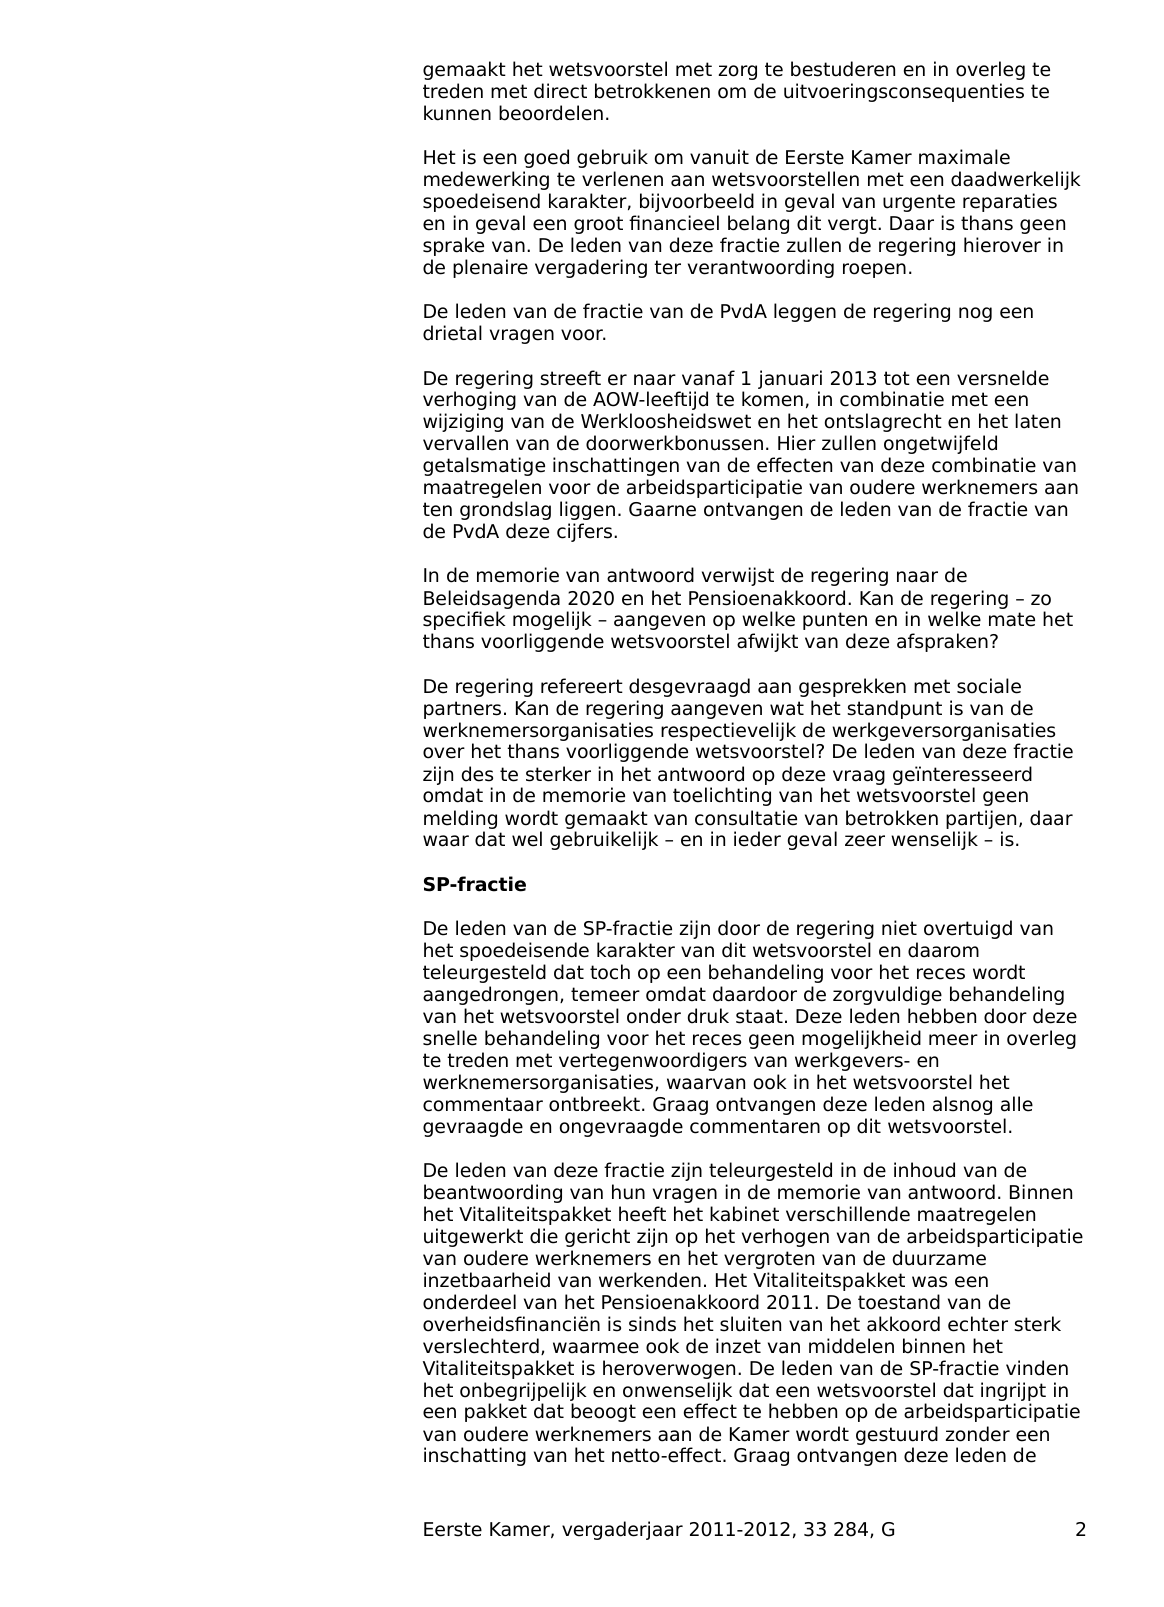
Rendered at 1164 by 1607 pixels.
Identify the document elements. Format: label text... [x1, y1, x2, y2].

text De leden van deze fractie zijn teleurgesteld in de inhoud van de beantwoording van hun vragen in de memorie van antwoord. Binnen het Vitaliteitspakket heeft het kabinet verschillende maatregelen uitgewerkt die gericht zijn op het verhogen van de arbeidsparticipatie van oudere werknemers en het vergroten van de duurzame inzetbaarheid van werkenden. Het Vitaliteitspakket was een onderdeel van het Pensioenakkoord 2011. De toestand van de overheidsfinanciën is sinds het sluiten van het akkoord echter sterk verslechterd, waarmee ook de inzet van middelen binnen het Vitaliteitspakket is heroverwogen. De leden van de SP-fractie vinden het onbegrijpelijk en onwenselijk dat een wetsvoorstel dat ingrijpt in een pakket dat beoogt een effect te hebben op de arbeidsparticipatie van oudere werknemers aan de Kamer wordt gestuurd zonder een inschatting van het netto-effect. Graag ontvangen deze leden de [422, 1160, 1087, 1467]
text De leden van de fractie van de PvdA leggen de regering nog een drietal vragen voor. [422, 301, 1087, 345]
text gemaakt het wetsvoorstel met zorg te bestuderen en in overleg te treden met direct betrokkenen om de uitvoeringsconsequenties te kunnen beoordelen. [422, 59, 1087, 125]
text De leden van de SP-fractie zijn door de regering niet overtuigd van het spoedeisende karakter van dit wetsvoorstel en daarom teleurgesteld dat toch op een behandeling voor het reces wordt aangedrongen, temeer omdat daardoor de zorgvuldige behandeling van het wetsvoorstel onder druk staat. Deze leden hebben door deze snelle behandeling voor het reces geen mogelijkheid meer in overleg te treden met vertegenwoordigers van werkgevers- en werknemersorganisaties, waarvan ook in het wetsvoorstel het commentaar ontbreekt. Graag ontvangen deze leden alsnog alle gevraagde en ongevraagde commentaren op dit wetsvoorstel. [422, 918, 1087, 1137]
text De regering streeft er naar vanaf 1 januari 2013 tot een versnelde verhoging van de AOW-leeftijd te komen, in combinatie met een wijziging van de Werkloosheidswet en het ontslagrecht en het laten vervallen van de doorwerkbonussen. Hier zullen ongetwijfeld getalsmatige inschattingen van de effecten van deze combinatie van maatregelen voor de arbeidsparticipatie van oudere werknemers aan ten grondslag liggen. Gaarne ontvangen de leden van de fractie van de PvdA deze cijfers. [422, 367, 1087, 543]
text In de memorie van antwoord verwijst de regering naar de Beleidsagenda 2020 en het Pensioenakkoord. Kan de regering – zo specifiek mogelijk – aangeven op welke punten en in welke mate het thans voorliggende wetsvoorstel afwijkt van deze afspraken? [422, 565, 1087, 653]
subtitle SP-fractie [422, 873, 1087, 896]
text De regering refereert desgevraagd aan gesprekken met sociale partners. Kan de regering aangeven wat het standpunt is van de werknemersorganisaties respectievelijk de werkgeversorganisaties over het thans voorliggende wetsvoorstel? De leden van deze fractie zijn des te sterker in het antwoord op deze vraag geïnteresseerd omdat in de memorie van toelichting van het wetsvoorstel geen melding wordt gemaakt van consultatie van betrokken partijen, daar waar dat wel gebruikelijk – en in ieder geval zeer wenselijk – is. [422, 676, 1087, 851]
text Het is een goed gebruik om vanuit de Eerste Kamer maximale medewerking te verlenen aan wetsvoorstellen met een daadwerkelijk spoedeisend karakter, bijvoorbeeld in geval van urgente reparaties en in geval een groot financieel belang dit vergt. Daar is thans geen sprake van. De leden van deze fractie zullen de regering hierover in de plenaire vergadering ter verantwoording roepen. [422, 147, 1087, 279]
